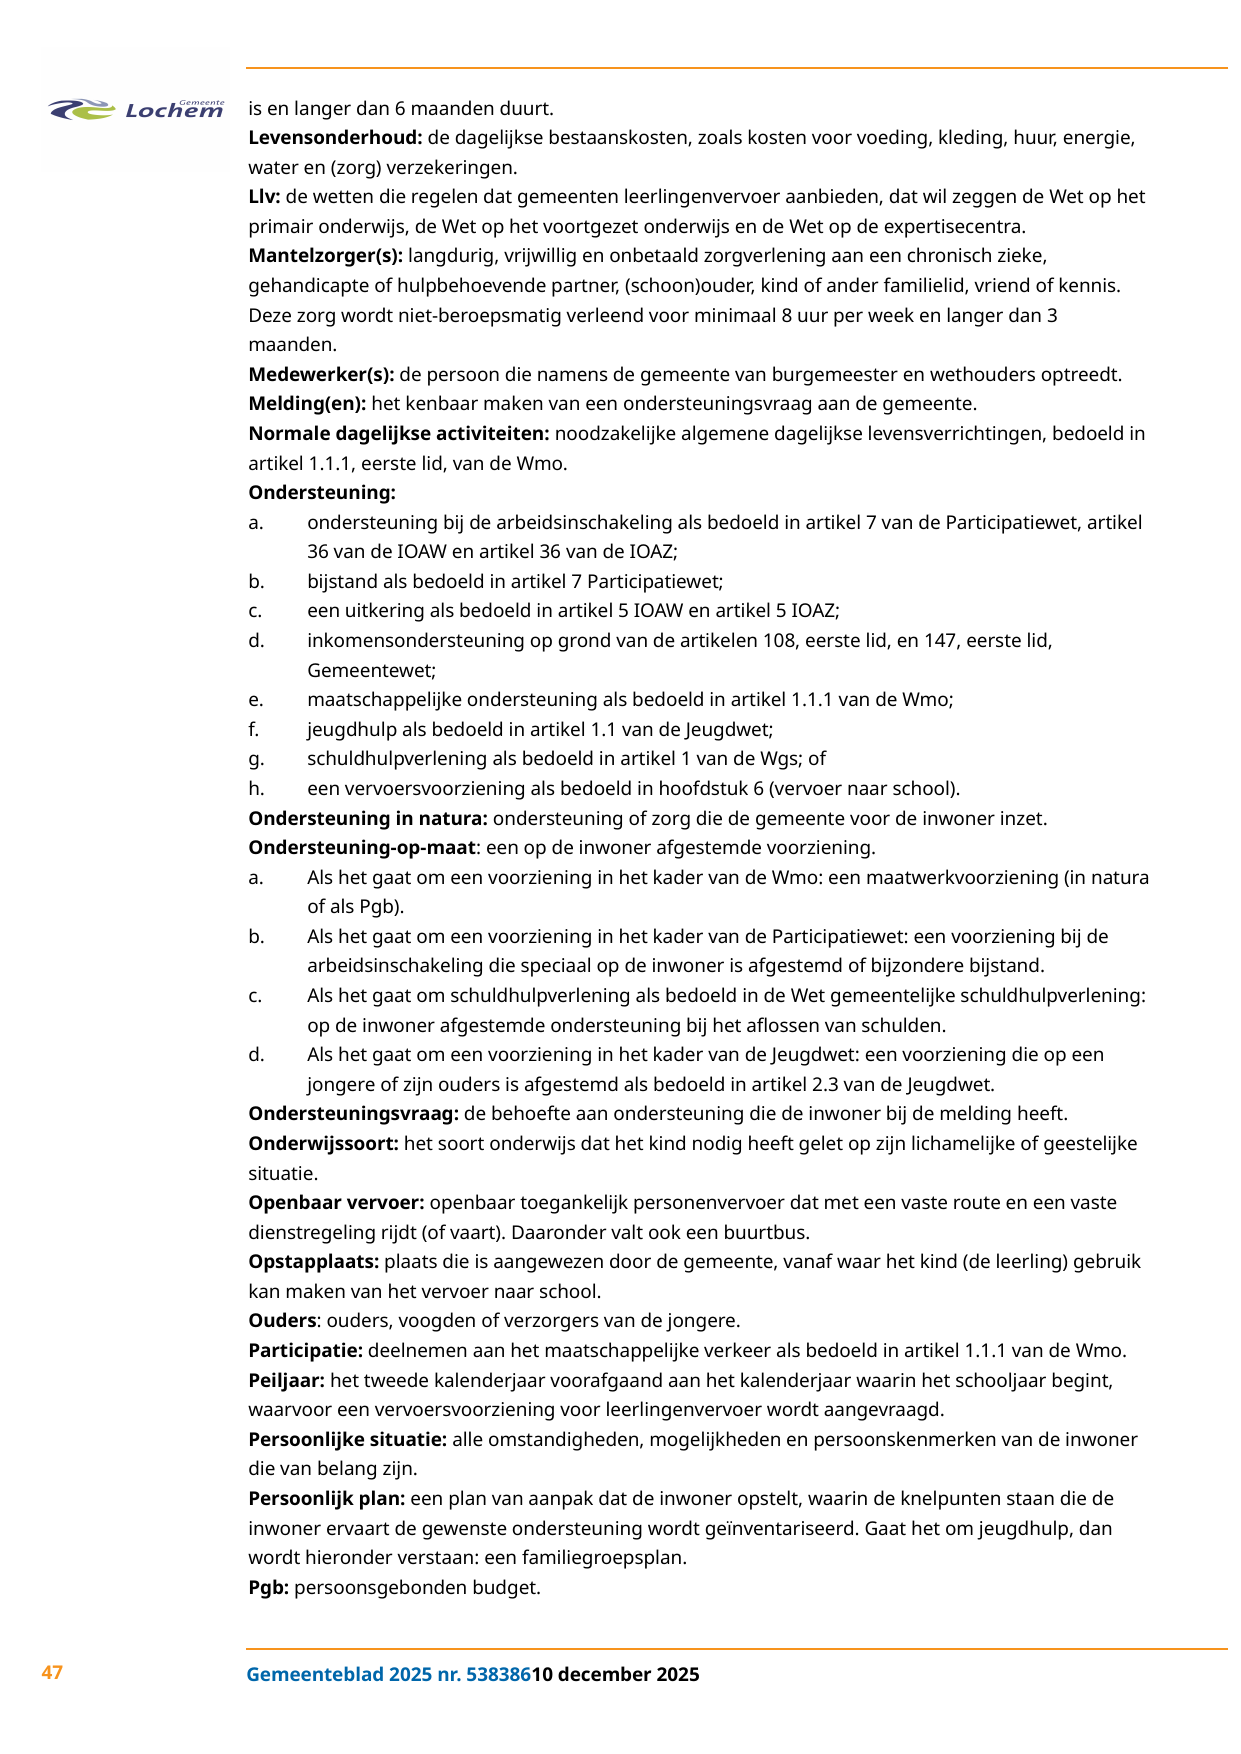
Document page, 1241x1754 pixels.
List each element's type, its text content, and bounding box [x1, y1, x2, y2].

list ondersteuning bij de arbeidsinschakeling als bedoeld in artikel 7 van de Participatiewet, artikel 36 van de IOAW en artikel 36 van de IOAZ; [248, 509, 1152, 564]
list Als het gaat om een voorziening in het kader van de Participatiewet: een voorziening bij de arbeidsinschakeling die speciaal op de inwoner is afgestemd of bijzondere bijstand. [248, 923, 1152, 978]
text Ondersteuningsvraag: de behoefte aan ondersteuning die de inwoner bij de melding heeft. [248, 1101, 1152, 1126]
text Llv: de wetten die regelen dat gemeenten leerlingenvervoer aanbieden, dat wil zeggen de Wet op het primair onderwijs, de Wet op het voortgezet onderwijs en de Wet op de expertisecentra. [248, 183, 1152, 239]
list een uitkering als bedoeld in artikel 5 IOAW en artikel 5 IOAZ; [248, 598, 1152, 623]
text Persoonlijke situatie: alle omstandigheden, mogelijkheden en persoonskenmerken van de inwoner die van belang zijn. [248, 1426, 1152, 1481]
list Als het gaat om een voorziening in het kader van de Wmo: een maatwerkvoorziening (in natura of als Pgb). [248, 864, 1152, 919]
text Participatie: deelnemen aan het maatschappelijke verkeer als bedoeld in artikel 1.1.1 van de Wmo. [248, 1337, 1152, 1363]
text is en langer dan 6 maanden duurt. [248, 95, 1152, 121]
text Ouders: ouders, voogden of verzorgers van de jongere. [248, 1308, 1152, 1333]
text Ondersteuning-op-maat: een op de inwoner afgestemde voorziening. [248, 834, 1152, 860]
text Persoonlijk plan: een plan van aanpak dat de inwoner opstelt, waarin de knelpunten staan die de inwoner ervaart de gewenste ondersteuning wordt geïnventariseerd. Gaat het om jeugdhulp, dan wordt hieronder verstaan: een familiegroepsplan. [248, 1485, 1152, 1570]
text Peiljaar: het tweede kalenderjaar voorafgaand aan het kalenderjaar waarin het schooljaar begint, waarvoor een vervoersvoorziening voor leerlingenvervoer wordt aangevraagd. [248, 1367, 1152, 1422]
list een vervoersvoorziening als bedoeld in hoofdstuk 6 (vervoer naar school). [248, 775, 1152, 801]
text Normale dagelijkse activiteiten: noodzakelijke algemene dagelijkse levensverrichtingen, bedoeld in artikel 1.1.1, eerste lid, van de Wmo. [248, 420, 1152, 476]
list Als het gaat om schuldhulpverlening als bedoeld in de Wet gemeentelijke schuldhulpverlening: op de inwoner afgestemde ondersteuning bij het aflossen van schulden. [248, 982, 1152, 1038]
text Opstapplaats: plaats die is aangewezen door de gemeente, vanaf waar het kind (de leerling) gebruik kan maken van het vervoer naar school. [248, 1248, 1152, 1304]
text Ondersteuning in natura: ondersteuning of zorg die de gemeente voor de inwoner inzet. [248, 805, 1152, 831]
text Levensonderhoud: de dagelijkse bestaanskosten, zoals kosten voor voeding, kleding, huur, energie, water en (zorg) verzekeringen. [248, 124, 1152, 180]
text Openbaar vervoer: openbaar toegankelijk personenvervoer dat met een vaste route en een vaste dienstregeling rijdt (of vaart). Daaronder valt ook een buurtbus. [248, 1189, 1152, 1245]
list jeugdhulp als bedoeld in artikel 1.1 van de Jeugdwet; [248, 716, 1152, 742]
list Als het gaat om een voorziening in het kader van de Jeugdwet: een voorziening die op een jongere of zijn ouders is afgestemd als bedoeld in artikel 2.3 van de Jeugdwet. [248, 1041, 1152, 1097]
text Ondersteuning: [248, 479, 1152, 505]
text Mantelzorger(s): langdurig, vrijwillig en onbetaald zorgverlening aan een chronisch zieke, gehandicapte of hulpbehoevende partner, (schoon)ouder, kind of ander familielid, vriend of kennis. Deze zorg wordt niet-beroepsmatig verleend voor minimaal 8 uur per week en langer dan 3 maanden. [248, 243, 1152, 357]
picture [41, 47, 231, 172]
text Medewerker(s): de persoon die namens de gemeente van burgemeester en wethouders optreedt. [248, 361, 1152, 387]
text Onderwijssoort: het soort onderwijs dat het kind nodig heeft gelet op zijn lichamelijke of geestelijke situatie. [248, 1130, 1152, 1186]
list inkomensondersteuning op grond van de artikelen 108, eerste lid, en 147, eerste lid, Gemeentewet; [248, 627, 1152, 683]
text Pgb: persoonsgebonden budget. [248, 1574, 1152, 1600]
text Melding(en): het kenbaar maken van een ondersteuningsvraag aan de gemeente. [248, 391, 1152, 416]
list maatschappelijke ondersteuning als bedoeld in artikel 1.1.1 van de Wmo; [248, 686, 1152, 712]
list bijstand als bedoeld in artikel 7 Participatiewet; [248, 568, 1152, 594]
list schuldhulpverlening als bedoeld in artikel 1 van de Wgs; of [248, 746, 1152, 771]
